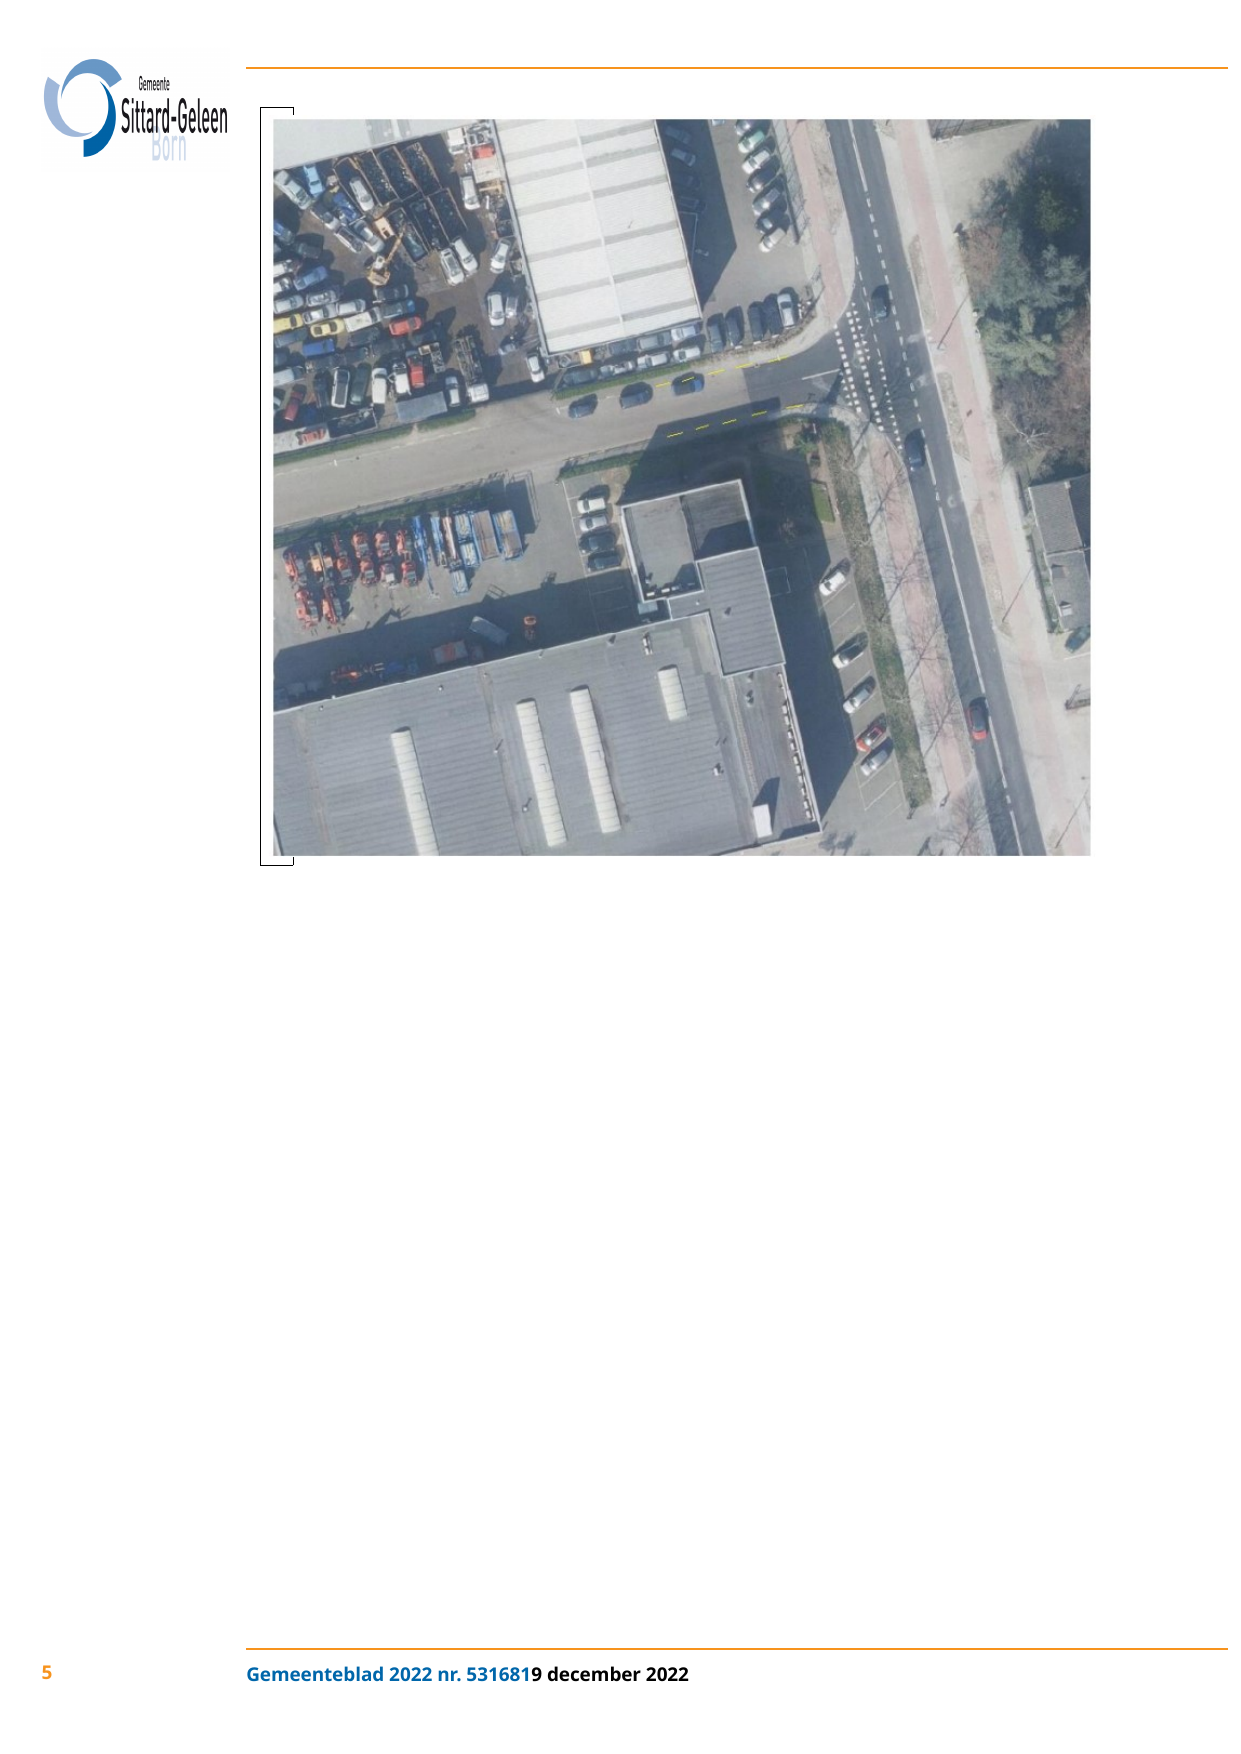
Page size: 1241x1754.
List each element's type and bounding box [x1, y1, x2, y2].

picture [41, 47, 231, 172]
picture [268, 115, 1096, 857]
